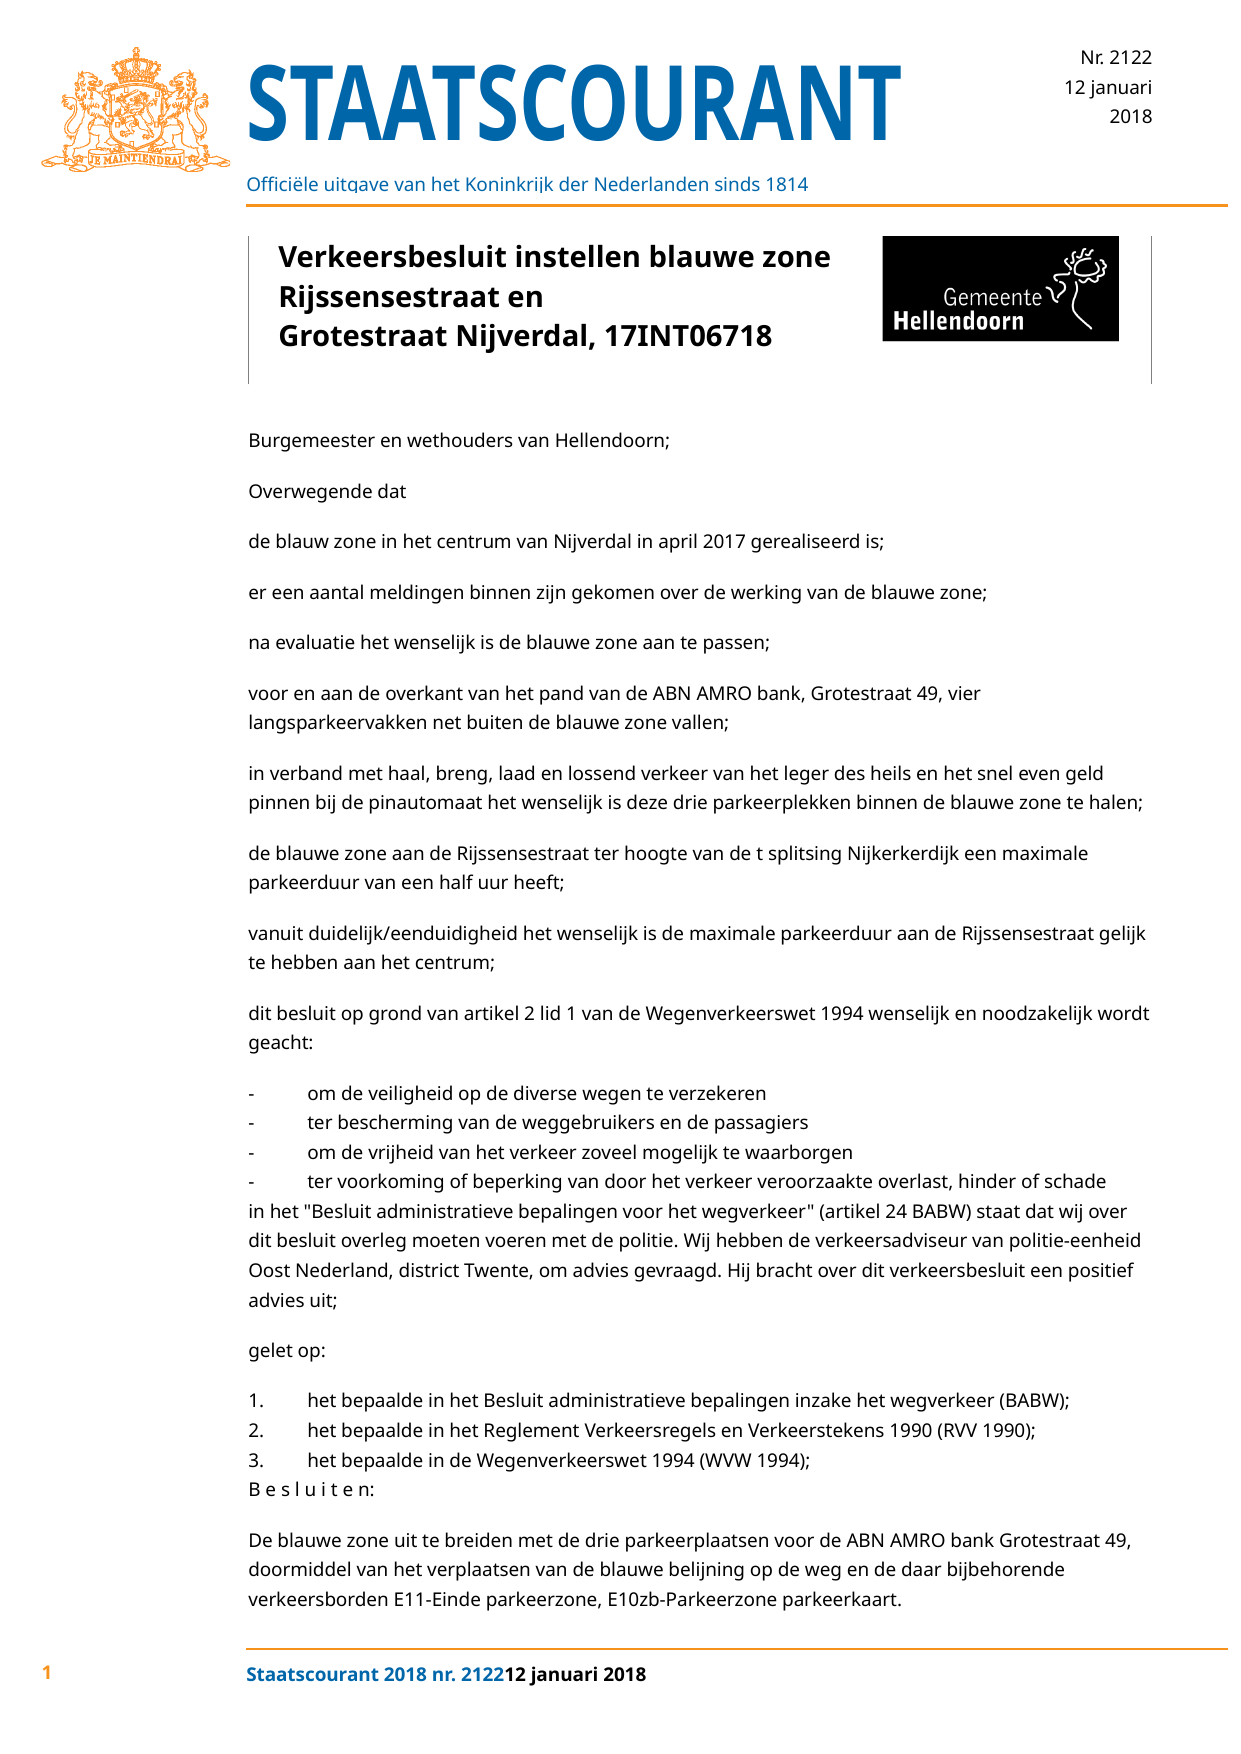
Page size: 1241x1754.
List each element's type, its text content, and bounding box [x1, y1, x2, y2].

text de blauw zone in het centrum van Nijverdal in april 2017 gerealiseerd is; [248, 528, 1152, 554]
list om de veiligheid op de diverse wegen te verzekeren [248, 1080, 1152, 1105]
list ter bescherming van de weggebruikers en de passagiers [248, 1109, 1152, 1135]
list het bepaalde in het Reglement Verkeersregels en Verkeerstekens 1990 (RVV 1990); [248, 1417, 1152, 1443]
text B e s l u i t e n: [248, 1476, 1152, 1502]
text dit besluit op grond van artikel 2 lid 1 van de Wegenverkeerswet 1994 wenselijk en noodzakelijk wordt geacht: [248, 1000, 1152, 1055]
list om de vrijheid van het verkeer zoveel mogelijk te waarborgen [248, 1139, 1152, 1164]
text voor en aan de overkant van het pand van de ABN AMRO bank, Grotestraat 49, vier langsparkeervakken net buiten de blauwe zone vallen; [248, 680, 1152, 735]
text Overwegende dat [248, 478, 1152, 504]
text gelet op: [248, 1337, 1152, 1363]
picture [41, 47, 231, 172]
table_header [850, 236, 1151, 384]
text vanuit duidelijk/eenduidigheid het wenselijk is de maximale parkeerduur aan de Rijssensestraat gelijk te hebben aan het centrum; [248, 920, 1152, 975]
text de blauwe zone aan de Rijssensestraat ter hoogte van de t splitsing Nijkerkerdijk een maximale parkeerduur van een half uur heeft; [248, 840, 1152, 895]
list ter voorkoming of beperking van door het verkeer veroorzaakte overlast, hinder of schade [248, 1168, 1152, 1194]
table_header Verkeersbesluit instellen blauwe zone Rijssensestraat en Grotestraat Nijverdal, 17INT06718 [249, 236, 850, 384]
list het bepaalde in de Wegenverkeerswet 1994 (WVW 1994); [248, 1447, 1152, 1472]
text in verband met haal, breng, laad en lossend verkeer van het leger des heils en het snel even geld pinnen bij de pinautomaat het wenselijk is deze drie parkeerplekken binnen de blauwe zone te halen; [248, 760, 1152, 815]
picture [882, 236, 1119, 342]
list het bepaalde in het Besluit administratieve bepalingen inzake het wegverkeer (BABW); [248, 1388, 1152, 1413]
text in het "Besluit administratieve bepalingen voor het wegverkeer" (artikel 24 BABW) staat dat wij over dit besluit overleg moeten voeren met de politie. Wij hebben de verkeersadviseur van politie-eenheid Oost Nederland, district Twente, om advies gevraagd. Hij bracht over dit verkeersbesluit een positief advies uit; [248, 1198, 1152, 1312]
text er een aantal meldingen binnen zijn gekomen over de werking van de blauwe zone; [248, 579, 1152, 604]
text na evaluatie het wenselijk is de blauwe zone aan te passen; [248, 629, 1152, 655]
text Burgemeester en wethouders van Hellendoorn; [248, 428, 1152, 453]
text De blauwe zone uit te breiden met de drie parkeerplaatsen voor de ABN AMRO bank Grotestraat 49, doormiddel van het verplaatsen van de blauwe belijning op de weg en de daar bijbehorende verkeersborden E11-Einde parkeerzone, E10zb-Parkeerzone parkeerkaart. [248, 1527, 1152, 1612]
